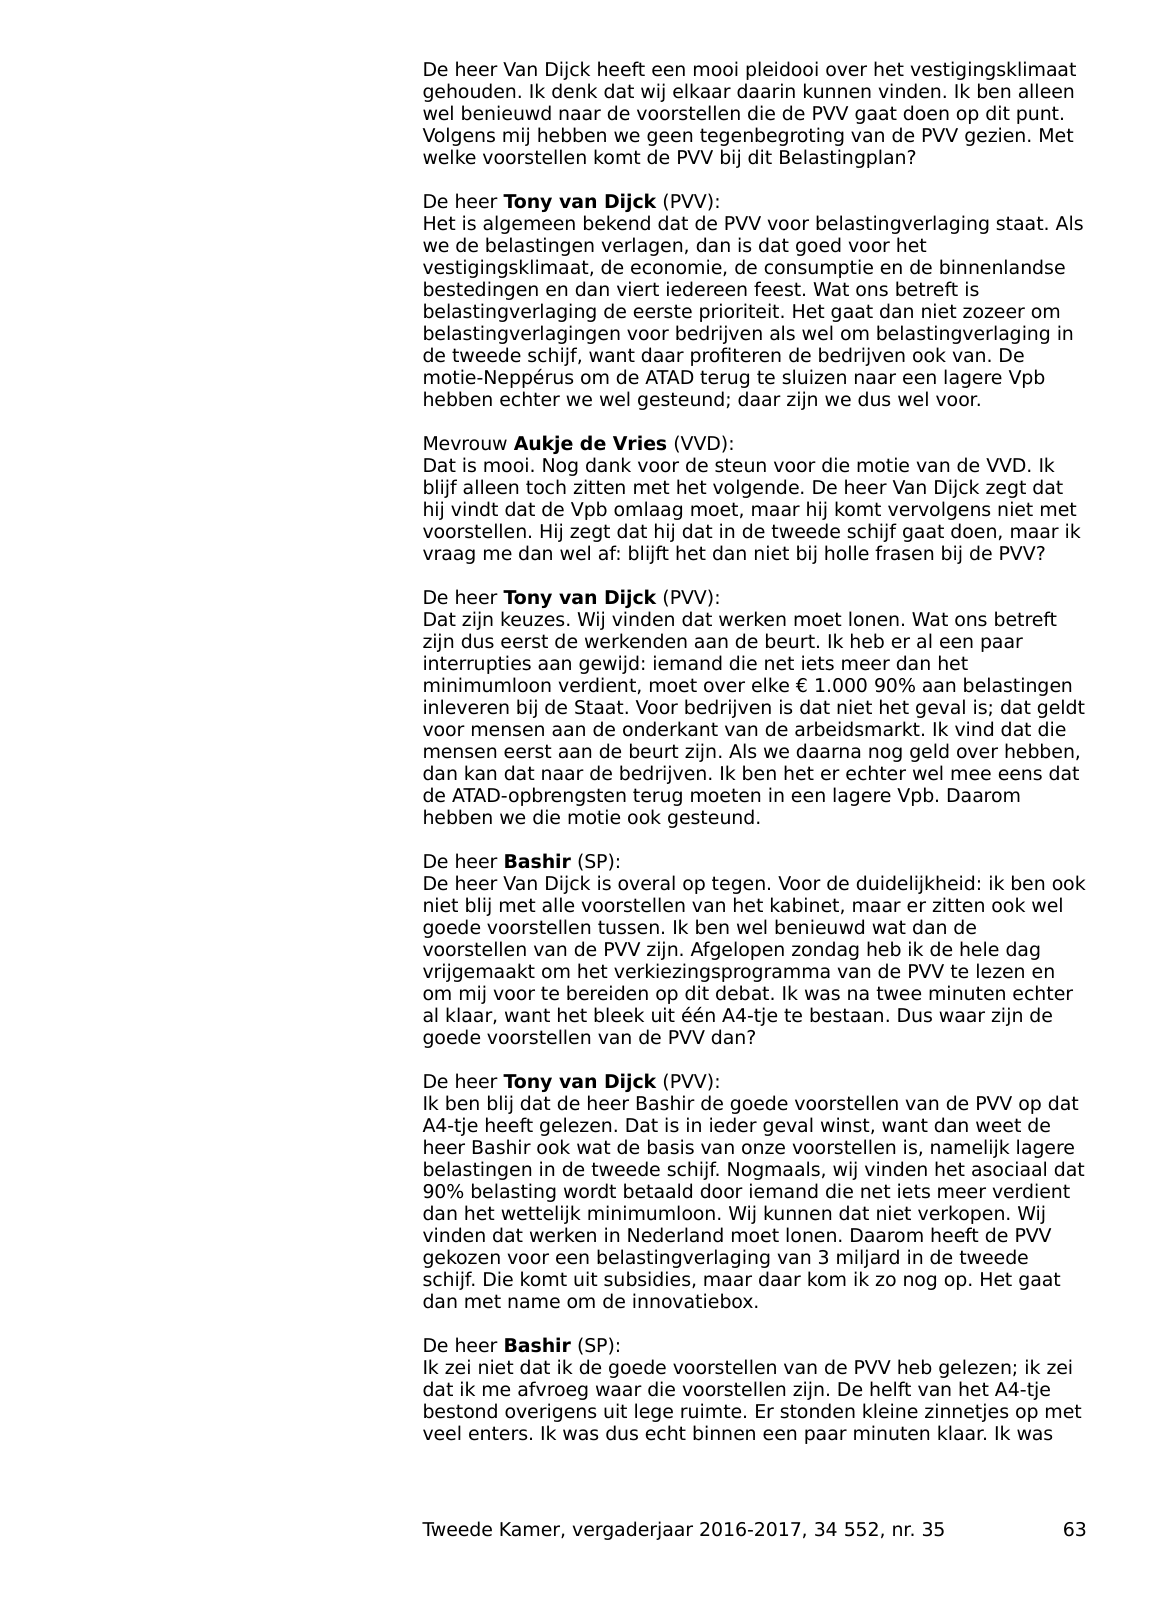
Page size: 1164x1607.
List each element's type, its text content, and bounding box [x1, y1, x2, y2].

text De heer Tony van Dijck (PVV): [422, 1071, 1087, 1093]
text Ik ben blij dat de heer Bashir de goede voorstellen van de PVV op dat A4-tje heeft gelezen. Dat is in ieder geval winst, want dan weet de heer Bashir ook wat de basis van onze voorstellen is, namelijk lagere belastingen in de tweede schijf. Nogmaals, wij vinden het asociaal dat 90% belasting wordt betaald door iemand die net iets meer verdient dan het wettelijk minimumloon. Wij kunnen dat niet verkopen. Wij vinden dat werken in Nederland moet lonen. Daarom heeft de PVV gekozen voor een belastingverlaging van 3 miljard in de tweede schijf. Die komt uit subsidies, maar daar kom ik zo nog op. Het gaat dan met name om de innovatiebox. [422, 1093, 1087, 1313]
text Ik zei niet dat ik de goede voorstellen van de PVV heb gelezen; ik zei dat ik me afvroeg waar die voorstellen zijn. De helft van het A4-tje bestond overigens uit lege ruimte. Er stonden kleine zinnetjes op met veel enters. Ik was dus echt binnen een paar minuten klaar. Ik was [422, 1357, 1087, 1445]
text Dat is mooi. Nog dank voor de steun voor die motie van de VVD. Ik blijf alleen toch zitten met het volgende. De heer Van Dijck zegt dat hij vindt dat de Vpb omlaag moet, maar hij komt vervolgens niet met voorstellen. Hij zegt dat hij dat in de tweede schijf gaat doen, maar ik vraag me dan wel af: blijft het dan niet bij holle frasen bij de PVV? [422, 455, 1087, 565]
text De heer Bashir (SP): [422, 1335, 1087, 1357]
text De heer Van Dijck heeft een mooi pleidooi over het vestigingsklimaat gehouden. Ik denk dat wij elkaar daarin kunnen vinden. Ik ben alleen wel benieuwd naar de voorstellen die de PVV gaat doen op dit punt. Volgens mij hebben we geen tegenbegroting van de PVV gezien. Met welke voorstellen komt de PVV bij dit Belastingplan? [422, 59, 1087, 169]
text Dat zijn keuzes. Wij vinden dat werken moet lonen. Wat ons betreft zijn dus eerst de werkenden aan de beurt. Ik heb er al een paar interrupties aan gewijd: iemand die net iets meer dan het minimumloon verdient, moet over elke € 1.000 90% aan belastingen inleveren bij de Staat. Voor bedrijven is dat niet het geval is; dat geldt voor mensen aan de onderkant van de arbeidsmarkt. Ik vind dat die mensen eerst aan de beurt zijn. Als we daarna nog geld over hebben, dan kan dat naar de bedrijven. Ik ben het er echter wel mee eens dat de ATAD-opbrengsten terug moeten in een lagere Vpb. Daarom hebben we die motie ook gesteund. [422, 609, 1087, 829]
text Het is algemeen bekend dat de PVV voor belastingverlaging staat. Als we de belastingen verlagen, dan is dat goed voor het vestigingsklimaat, de economie, de consumptie en de binnenlandse bestedingen en dan viert iedereen feest. Wat ons betreft is belastingverlaging de eerste prioriteit. Het gaat dan niet zozeer om belastingverlagingen voor bedrijven als wel om belastingverlaging in de tweede schijf, want daar profiteren de bedrijven ook van. De motie-Neppérus om de ATAD terug te sluizen naar een lagere Vpb hebben echter we wel gesteund; daar zijn we dus wel voor. [422, 213, 1087, 411]
text De heer Bashir (SP): [422, 851, 1087, 873]
text Mevrouw Aukje de Vries (VVD): [422, 433, 1087, 455]
text De heer Tony van Dijck (PVV): [422, 587, 1087, 609]
text De heer Tony van Dijck (PVV): [422, 191, 1087, 213]
text De heer Van Dijck is overal op tegen. Voor de duidelijkheid: ik ben ook niet blij met alle voorstellen van het kabinet, maar er zitten ook wel goede voorstellen tussen. Ik ben wel benieuwd wat dan de voorstellen van de PVV zijn. Afgelopen zondag heb ik de hele dag vrijgemaakt om het verkiezingsprogramma van de PVV te lezen en om mij voor te bereiden op dit debat. Ik was na twee minuten echter al klaar, want het bleek uit één A4-tje te bestaan. Dus waar zijn de goede voorstellen van de PVV dan? [422, 873, 1087, 1049]
